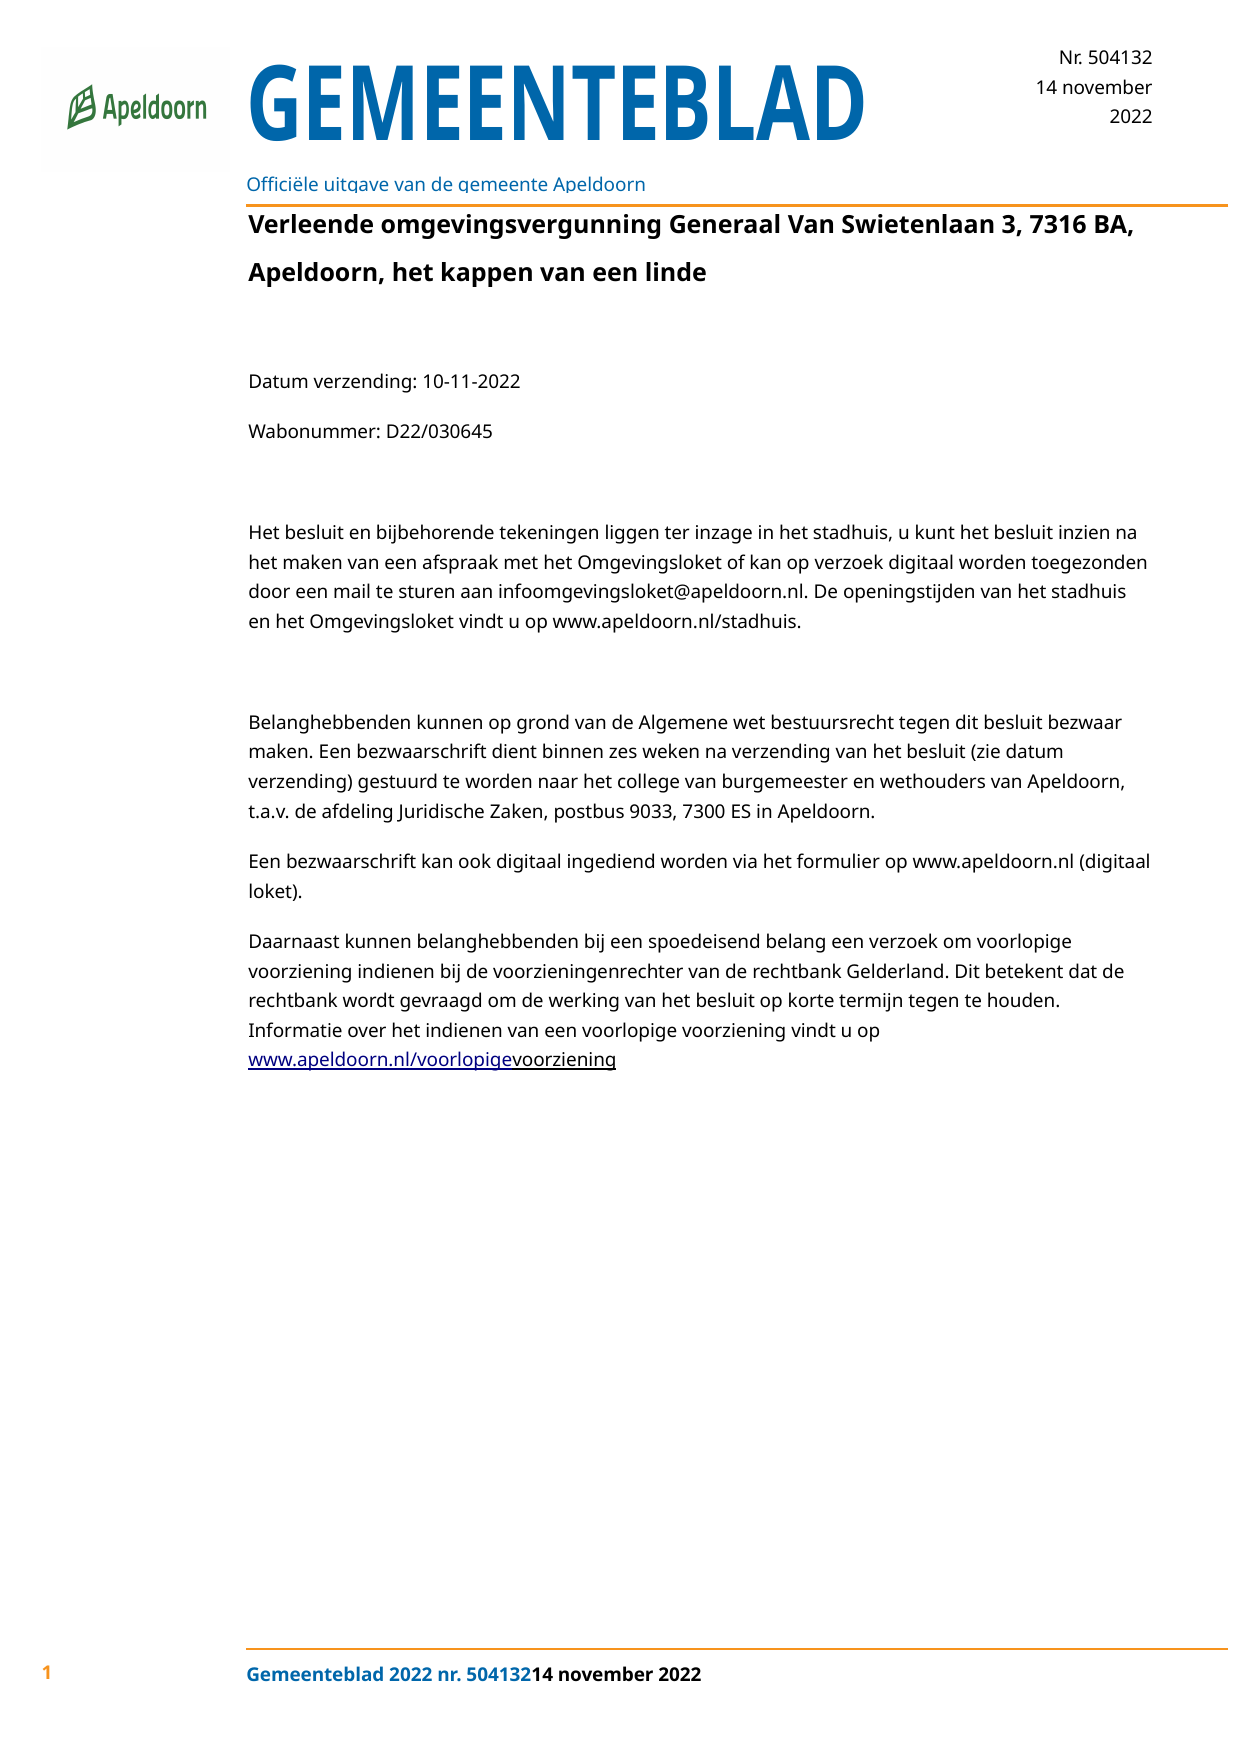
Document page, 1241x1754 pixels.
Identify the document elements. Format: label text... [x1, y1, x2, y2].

text Wabonummer: D22/030645 [248, 419, 1152, 444]
text Verleende omgevingsvergunning Generaal Van Swietenlaan 3, 7316 BA, Apeldoorn, het kappen van een linde [248, 207, 1152, 288]
picture [41, 47, 231, 172]
text Het besluit en bijbehorende tekeningen liggen ter inzage in het stadhuis, u kunt het besluit inzien na het maken van een afspraak met het Omgevingsloket of kan op verzoek digitaal worden toegezonden door een mail te sturen aan infoomgevingsloket@apeldoorn.nl. De openingstijden van het stadhuis en het Omgevingsloket vindt u op www.apeldoorn.nl/stadhuis. [248, 519, 1152, 634]
text Daarnaast kunnen belanghebbenden bij een spoedeisend belang een verzoek om voorlopige voorziening indienen bij de voorzieningenrechter van de rechtbank Gelderland. Dit betekent dat de rechtbank wordt gevraagd om de werking van het besluit op korte termijn tegen te houden. Informatie over het indienen van een voorlopige voorziening vindt u op www.apeldoorn.nl/voorlopigevoorziening [248, 928, 1152, 1072]
text Belanghebbenden kunnen op grond van de Algemene wet bestuursrecht tegen dit besluit bezwaar maken. Een bezwaarschrift dient binnen zes weken na verzending van het besluit (zie datum verzending) gestuurd te worden naar het college van burgemeester en wethouders van Apeldoorn, t.a.v. de afdeling Juridische Zaken, postbus 9033, 7300 ES in Apeldoorn. [248, 709, 1152, 824]
text Een bezwaarschrift kan ook digitaal ingediend worden via het formulier op www.apeldoorn.nl (digitaal loket). [248, 848, 1152, 904]
text Datum verzending: 10-11-2022 [248, 368, 1152, 394]
